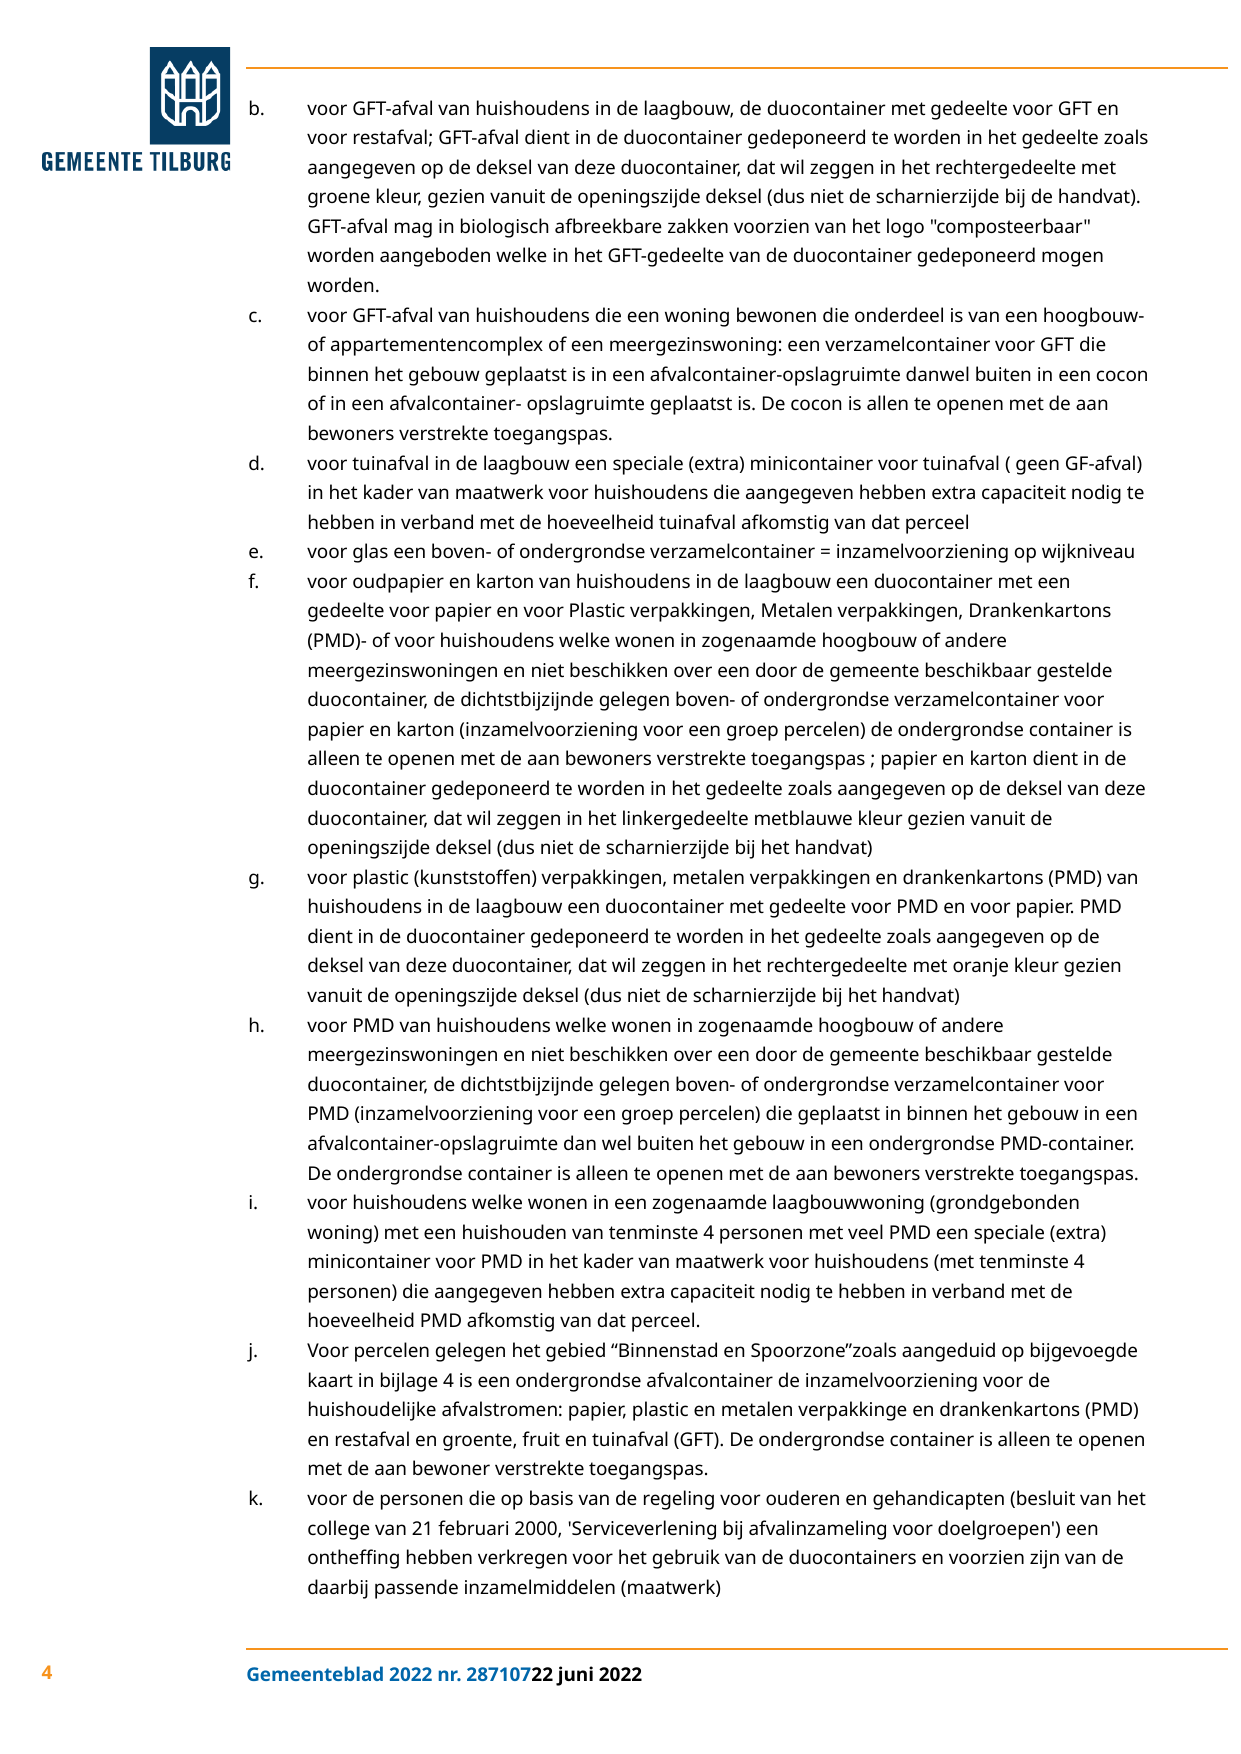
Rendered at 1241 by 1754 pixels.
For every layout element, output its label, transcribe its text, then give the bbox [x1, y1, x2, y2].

list voor plastic (kunststoffen) verpakkingen, metalen verpakkingen en drankenkartons (PMD) van huishoudens in de laagbouw een duocontainer met gedeelte voor PMD en voor papier. PMD dient in de duocontainer gedeponeerd te worden in het gedeelte zoals aangegeven op de deksel van deze duocontainer, dat wil zeggen in het rechtergedeelte met oranje kleur gezien vanuit de openingszijde deksel (dus niet de scharnierzijde bij het handvat) [248, 864, 1152, 1008]
list voor PMD van huishoudens welke wonen in zogenaamde hoogbouw of andere meergezinswoningen en niet beschikken over een door de gemeente beschikbaar gestelde duocontainer, de dichtstbijzijnde gelegen boven- of ondergrondse verzamelcontainer voor PMD (inzamelvoorziening voor een groep percelen) die geplaatst in binnen het gebouw in een afvalcontainer-opslagruimte dan wel buiten het gebouw in een ondergrondse PMD-container. De ondergrondse container is alleen te openen met de aan bewoners verstrekte toegangspas. [248, 1012, 1152, 1186]
list voor oudpapier en karton van huishoudens in de laagbouw een duocontainer met een gedeelte voor papier en voor Plastic verpakkingen, Metalen verpakkingen, Drankenkartons (PMD)- of voor huishoudens welke wonen in zogenaamde hoogbouw of andere meergezinswoningen en niet beschikken over een door de gemeente beschikbaar gestelde duocontainer, de dichtstbijzijnde gelegen boven- of ondergrondse verzamelcontainer voor papier en karton (inzamelvoorziening voor een groep percelen) de ondergrondse container is alleen te openen met de aan bewoners verstrekte toegangspas ; papier en karton dient in de duocontainer gedeponeerd te worden in het gedeelte zoals aangegeven op de deksel van deze duocontainer, dat wil zeggen in het linkergedeelte metblauwe kleur gezien vanuit de openingszijde deksel (dus niet de scharnierzijde bij het handvat) [248, 568, 1152, 860]
list voor glas een boven- of ondergrondse verzamelcontainer = inzamelvoorziening op wijkniveau [248, 538, 1152, 564]
picture [41, 47, 231, 172]
list voor tuinafval in de laagbouw een speciale (extra) minicontainer voor tuinafval ( geen GF-afval) in het kader van maatwerk voor huishoudens die aangegeven hebben extra capaciteit nodig te hebben in verband met de hoeveelheid tuinafval afkomstig van dat perceel [248, 450, 1152, 535]
list voor GFT-afval van huishoudens die een woning bewonen die onderdeel is van een hoogbouw- of appartementencomplex of een meergezinswoning: een verzamelcontainer voor GFT die binnen het gebouw geplaatst is in een afvalcontainer-opslagruimte danwel buiten in een cocon of in een afvalcontainer- opslagruimte geplaatst is. De cocon is allen te openen met de aan bewoners verstrekte toegangspas. [248, 302, 1152, 446]
list voor GFT-afval van huishoudens in de laagbouw, de duocontainer met gedeelte voor GFT en voor restafval; GFT-afval dient in de duocontainer gedeponeerd te worden in het gedeelte zoals aangegeven op de deksel van deze duocontainer, dat wil zeggen in het rechtergedeelte met groene kleur, gezien vanuit de openingszijde deksel (dus niet de scharnierzijde bij de handvat). GFT-afval mag in biologisch afbreekbare zakken voorzien van het logo "composteerbaar" worden aangeboden welke in het GFT-gedeelte van de duocontainer gedeponeerd mogen worden. [248, 95, 1152, 298]
list Voor percelen gelegen het gebied “Binnenstad en Spoorzone”zoals aangeduid op bijgevoegde kaart in bijlage 4 is een ondergrondse afvalcontainer de inzamelvoorziening voor de huishoudelijke afvalstromen: papier, plastic en metalen verpakkinge en drankenkartons (PMD) en restafval en groente, fruit en tuinafval (GFT). De ondergrondse container is alleen te openen met de aan bewoner verstrekte toegangspas. [248, 1337, 1152, 1481]
list voor huishoudens welke wonen in een zogenaamde laagbouwwoning (grondgebonden woning) met een huishouden van tenminste 4 personen met veel PMD een speciale (extra) minicontainer voor PMD in het kader van maatwerk voor huishoudens (met tenminste 4 personen) die aangegeven hebben extra capaciteit nodig te hebben in verband met de hoeveelheid PMD afkomstig van dat perceel. [248, 1189, 1152, 1333]
list voor de personen die op basis van de regeling voor ouderen en gehandicapten (besluit van het college van 21 februari 2000, 'Serviceverlening bij afvalinzameling voor doelgroepen') een ontheffing hebben verkregen voor het gebruik van de duocontainers en voorzien zijn van de daarbij passende inzamelmiddelen (maatwerk) [248, 1485, 1152, 1600]
